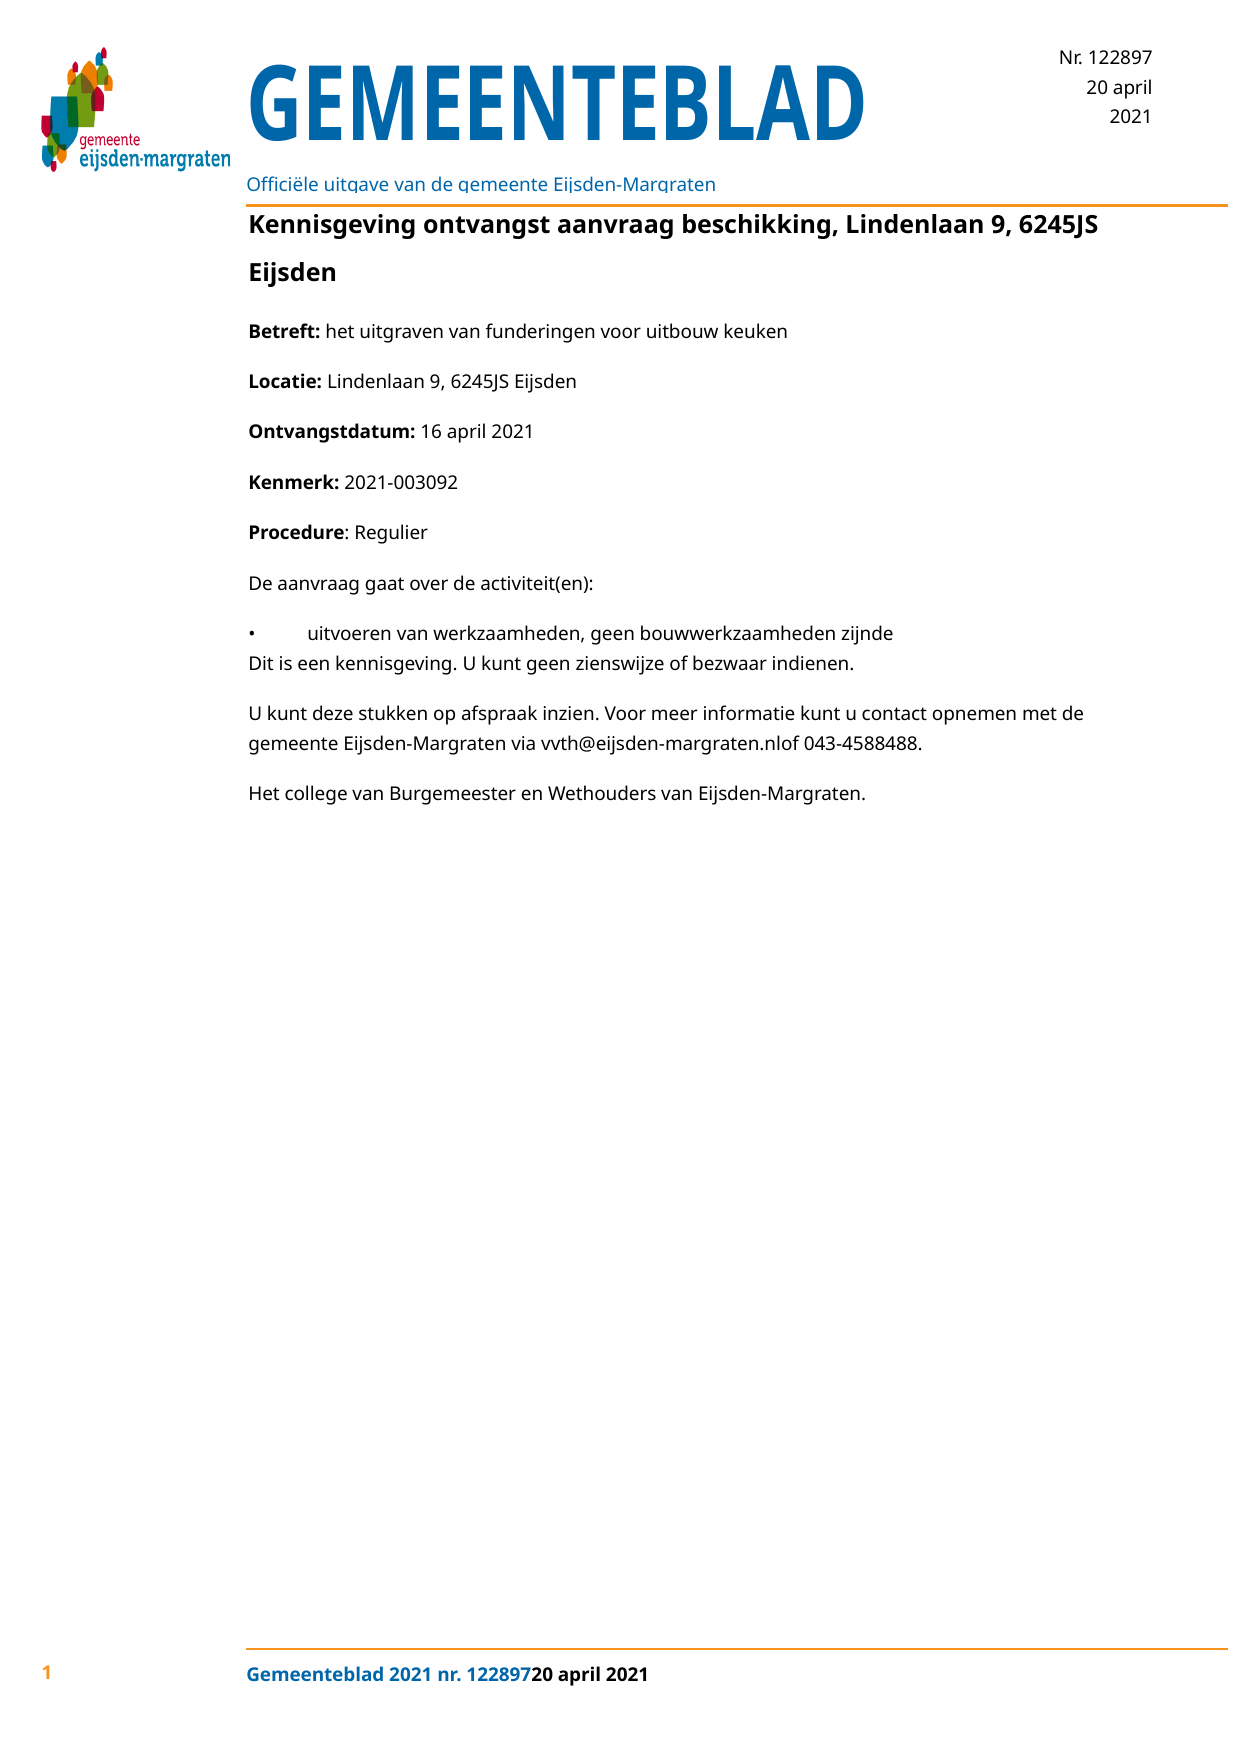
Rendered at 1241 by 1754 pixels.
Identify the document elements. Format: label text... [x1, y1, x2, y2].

text Ontvangstdatum: 16 april 2021 [248, 419, 1152, 444]
text Locatie: Lindenlaan 9, 6245JS Eijsden [248, 368, 1152, 394]
text Betreft: het uitgraven van funderingen voor uitbouw keuken [248, 318, 1152, 344]
text U kunt deze stukken op afspraak inzien. Voor meer informatie kunt u contact opnemen met de gemeente Eijsden-Margraten via vvth@eijsden-margraten.nlof 043-4588488. [248, 700, 1152, 756]
text Kennisgeving ontvangst aanvraag beschikking, Lindenlaan 9, 6245JS Eijsden [248, 207, 1152, 288]
text Het college van Burgemeester en Wethouders van Eijsden-Margraten. [248, 780, 1152, 806]
text Dit is een kennisgeving. U kunt geen zienswijze of bezwaar indienen. [248, 650, 1152, 676]
text Kenmerk: 2021-003092 [248, 469, 1152, 495]
text Procedure: Regulier [248, 519, 1152, 545]
list uitvoeren van werkzaamheden, geen bouwwerkzaamheden zijnde [248, 620, 1152, 646]
text De aanvraag gaat over de activiteit(en): [248, 570, 1152, 596]
picture [41, 47, 231, 172]
